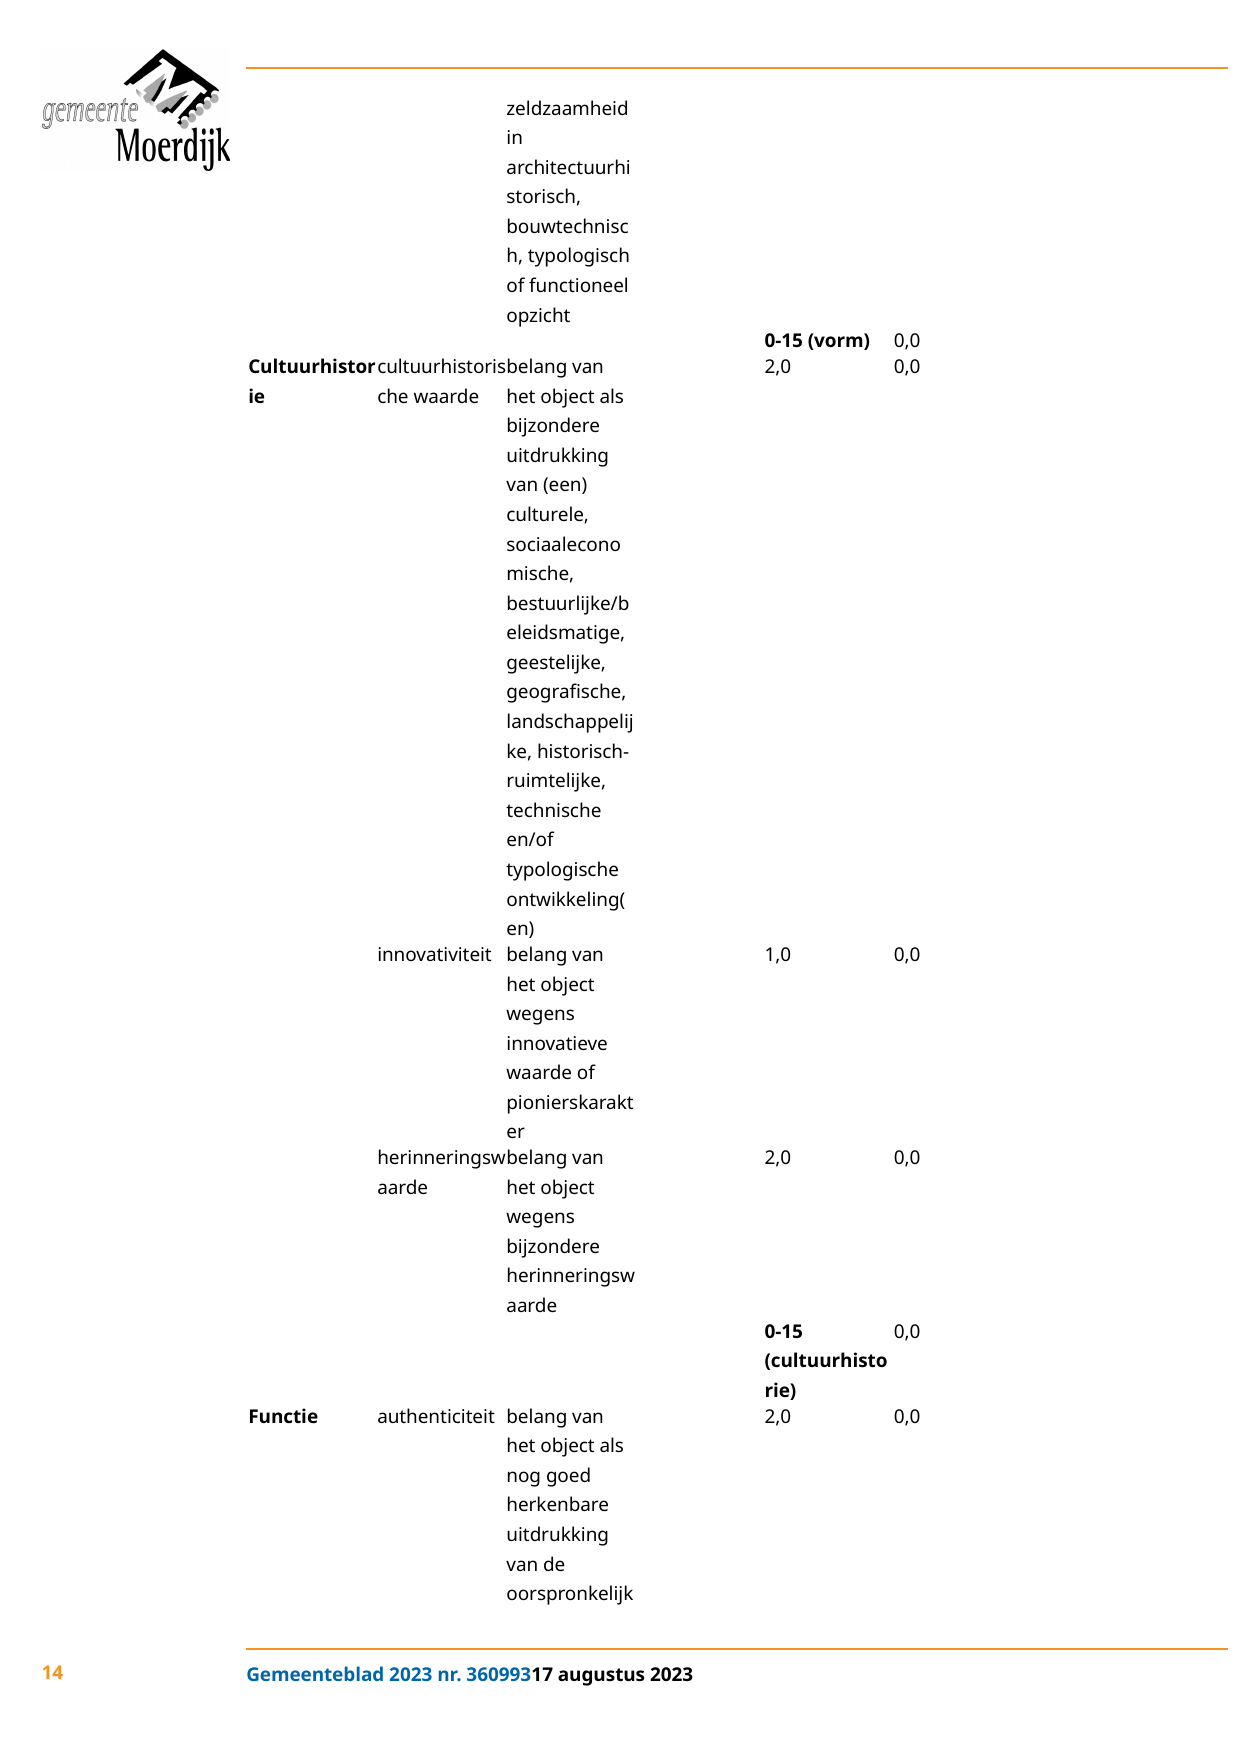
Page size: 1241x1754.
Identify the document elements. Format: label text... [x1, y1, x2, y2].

table_cell herinneringswaarde [377, 1144, 506, 1318]
table_cell [894, 95, 1022, 328]
table_cell cultuurhistorische waarde [377, 353, 506, 941]
table_cell [1023, 1318, 1152, 1403]
table_cell 0-15 (vorm) [764, 328, 893, 353]
table_cell [377, 328, 506, 353]
table_cell 0,0 [894, 1144, 1022, 1318]
table_cell 1,0 [764, 941, 893, 1144]
table_cell [1023, 941, 1152, 1144]
table_cell [635, 95, 764, 328]
table_cell [248, 95, 377, 328]
table_cell [1023, 353, 1152, 941]
table_cell [635, 941, 764, 1144]
table_cell 2,0 [764, 1403, 893, 1606]
table_cell [1023, 1403, 1152, 1606]
table_cell [1023, 95, 1152, 328]
table_cell 0,0 [894, 1318, 1022, 1403]
table_cell [635, 1144, 764, 1318]
table_cell innovativiteit [377, 941, 506, 1144]
table_cell 0,0 [894, 941, 1022, 1144]
table_cell [377, 1318, 506, 1403]
table_cell Cultuurhistorie [248, 353, 377, 941]
table_cell [377, 95, 506, 328]
table_cell [248, 941, 377, 1144]
table_cell [248, 1318, 377, 1403]
picture [41, 47, 231, 172]
table_cell [635, 328, 764, 353]
table_cell 0-15 (cultuurhistorie) [764, 1318, 893, 1403]
table_cell 2,0 [764, 353, 893, 941]
table_cell [506, 1318, 635, 1403]
table_cell [1023, 1144, 1152, 1318]
table_cell belang van het object wegens innovatieve waarde of pionierskarakter [506, 941, 635, 1144]
table_cell authenticiteit [377, 1403, 506, 1606]
table_cell [1023, 328, 1152, 353]
table_cell belang van het object als bijzondere uitdrukking van (een) culturele, sociaaleconomische, bestuurlijke/beleidsmatige, geestelijke, geografische, landschappelijke, historisch-ruimtelijke, technische en/of typologische ontwikkeling(en) [506, 353, 635, 941]
table_cell 0,0 [894, 353, 1022, 941]
table_cell [506, 328, 635, 353]
table_cell zeldzaamheid in architectuurhistorisch, bouwtechnisch, typologisch of functioneel opzicht [506, 95, 635, 328]
table_cell Functie [248, 1403, 377, 1606]
table_cell belang van het object wegens bijzondere herinneringswaarde [506, 1144, 635, 1318]
table_cell [635, 1318, 764, 1403]
table_cell [248, 1144, 377, 1318]
table_cell 0,0 [894, 328, 1022, 353]
table_cell [764, 95, 893, 328]
table_cell belang van het object als nog goed herkenbare uitdrukking van de oorspronkelijk [506, 1403, 635, 1606]
table_cell 0,0 [894, 1403, 1022, 1606]
table_cell [635, 1403, 764, 1606]
table_cell [635, 353, 764, 941]
table_cell 2,0 [764, 1144, 893, 1318]
table_cell [248, 328, 377, 353]
